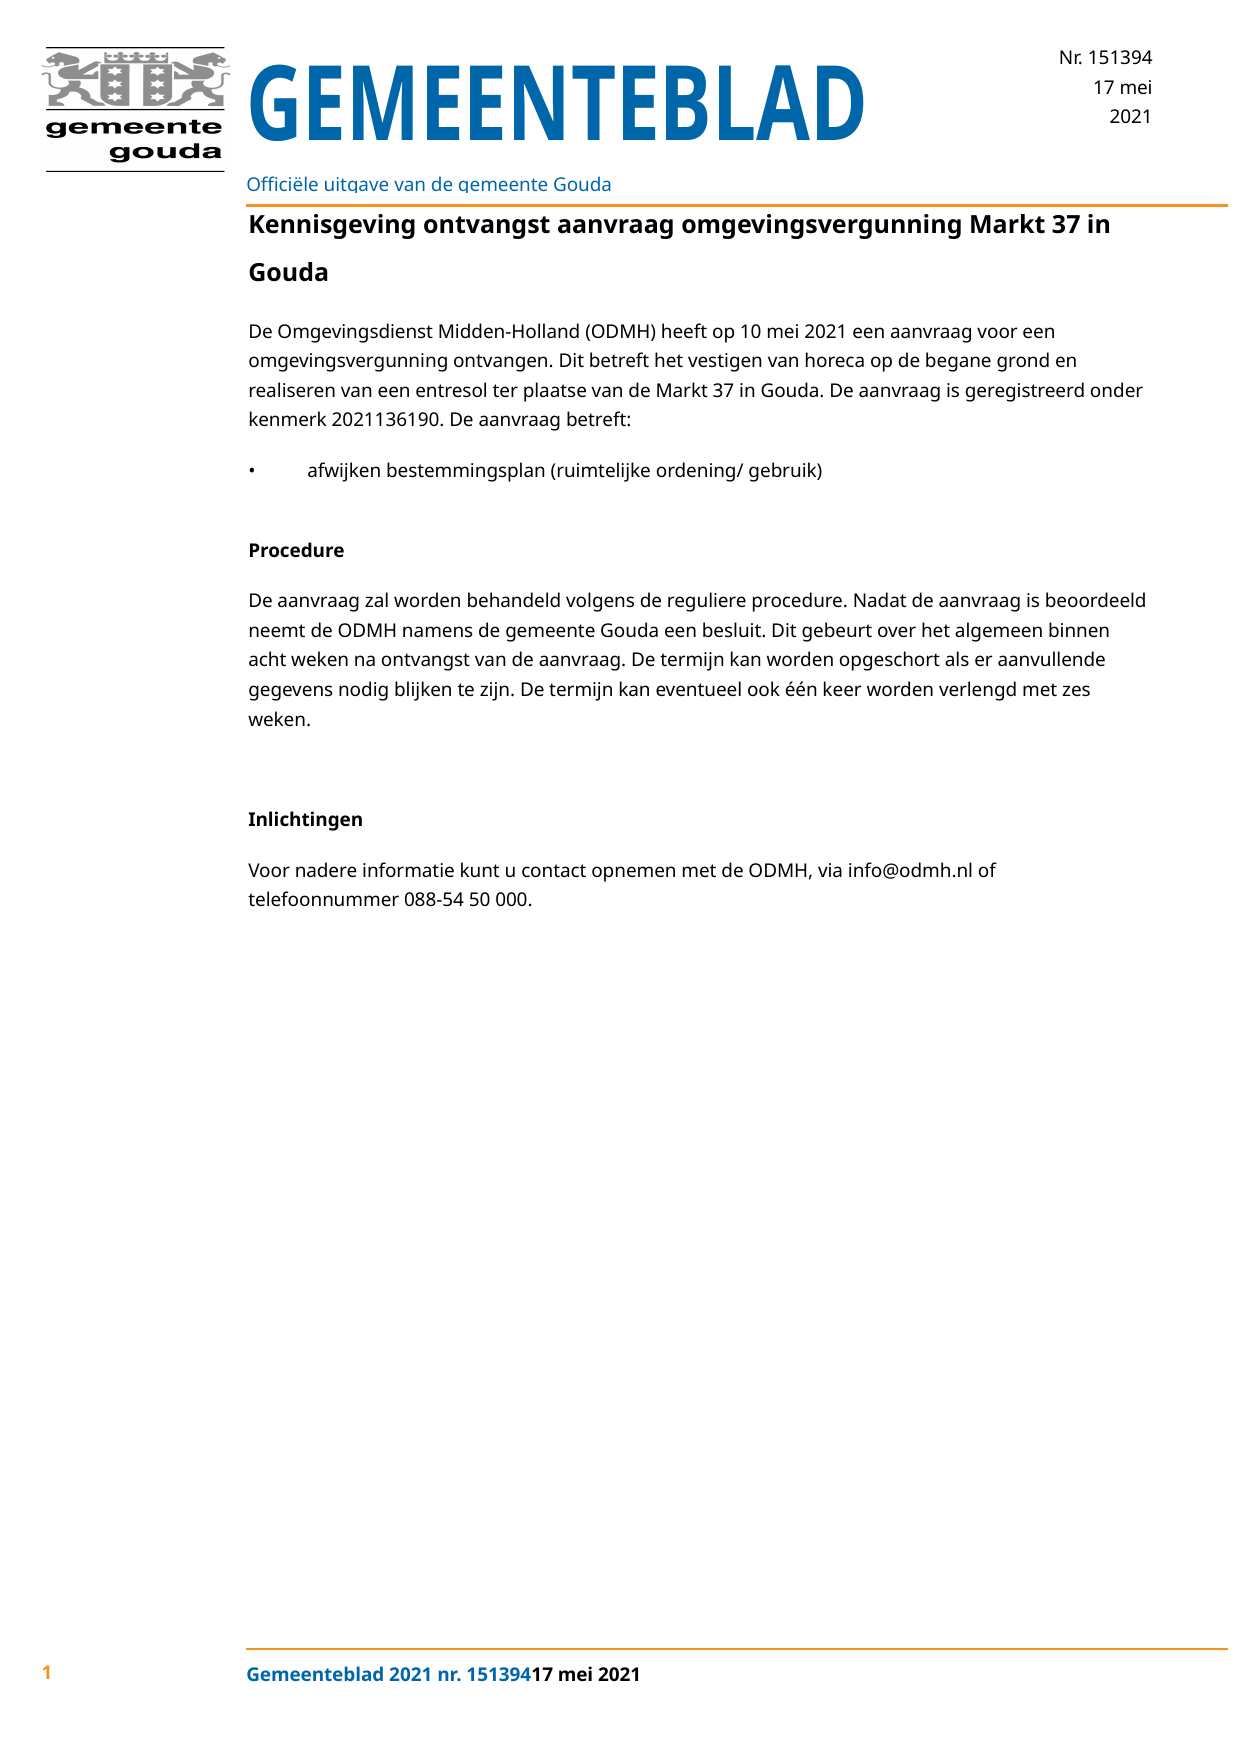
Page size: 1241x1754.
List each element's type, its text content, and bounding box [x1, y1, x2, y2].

text Kennisgeving ontvangst aanvraag omgevingsvergunning Markt 37 in Gouda [248, 207, 1152, 288]
text De Omgevingsdienst Midden-Holland (ODMH) heeft op 10 mei 2021 een aanvraag voor een omgevingsvergunning ontvangen. Dit betreft het vestigen van horeca op de begane grond en realiseren van een entresol ter plaatse van de Markt 37 in Gouda. De aanvraag is geregistreerd onder kenmerk 2021136190. De aanvraag betreft: [248, 318, 1152, 432]
text Voor nadere informatie kunt u contact opnemen met de ODMH, via info@odmh.nl of telefoonnummer 088-54 50 000. [248, 857, 1152, 912]
text Inlichtingen [248, 807, 1152, 832]
list afwijken bestemmingsplan (ruimtelijke ordening/ gebruik) [248, 457, 1152, 483]
picture [41, 47, 231, 172]
text De aanvraag zal worden behandeld volgens de reguliere procedure. Nadat de aanvraag is beoordeeld neemt de ODMH namens de gemeente Gouda een besluit. Dit gebeurt over het algemeen binnen acht weken na ontvangst van de aanvraag. De termijn kan worden opgeschort als er aanvullende gegevens nodig blijken te zijn. De termijn kan eventueel ook één keer worden verlengd met zes weken. [248, 587, 1152, 732]
text Procedure [248, 537, 1152, 563]
